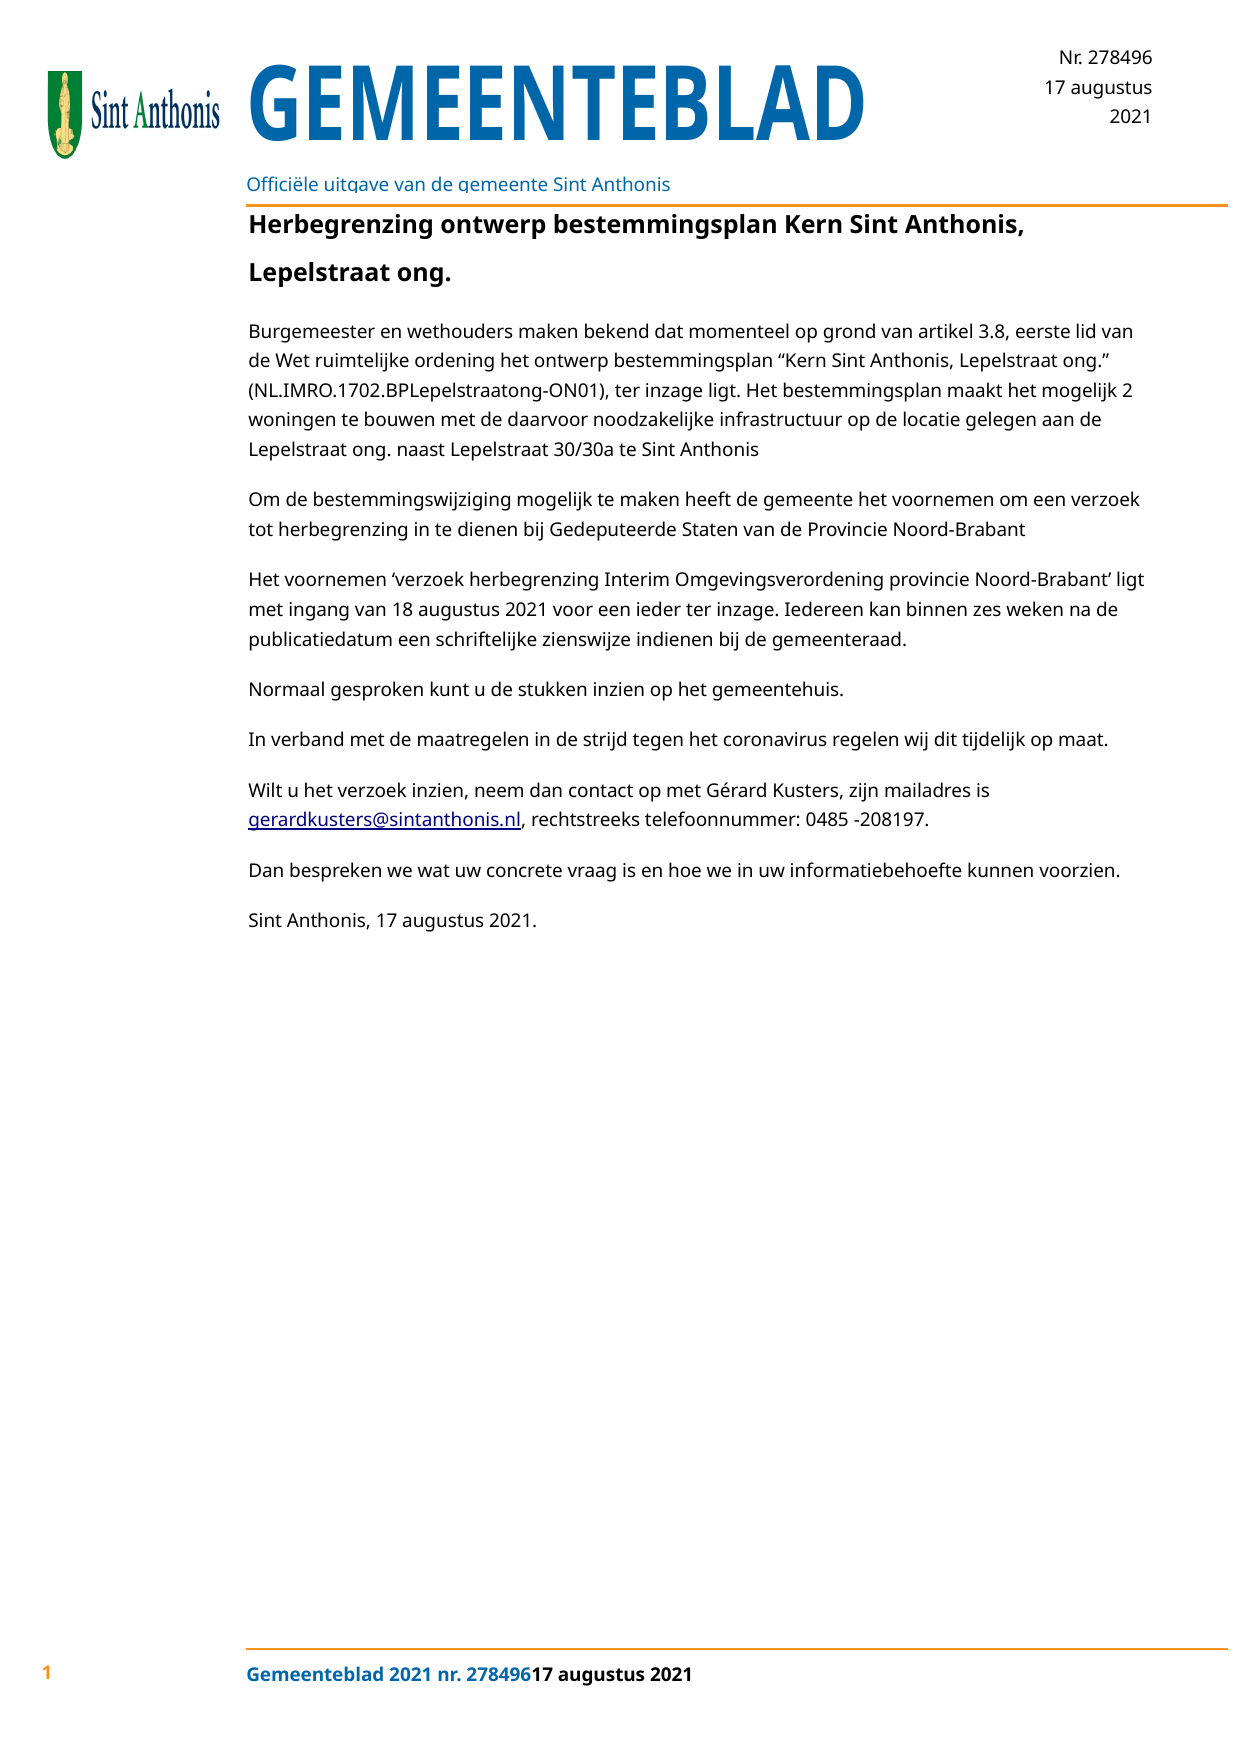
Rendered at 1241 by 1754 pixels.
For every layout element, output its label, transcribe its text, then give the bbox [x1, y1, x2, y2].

text Burgemeester en wethouders maken bekend dat momenteel op grond van artikel 3.8, eerste lid van de Wet ruimtelijke ordening het ontwerp bestemmingsplan “Kern Sint Anthonis, Lepelstraat ong.” (NL.IMRO.1702.BPLepelstraatong-ON01), ter inzage ligt. Het bestemmingsplan maakt het mogelijk 2 woningen te bouwen met de daarvoor noodzakelijke infrastructuur op de locatie gelegen aan de Lepelstraat ong. naast Lepelstraat 30/30a te Sint Anthonis [248, 318, 1152, 462]
text In verband met de maatregelen in de strijd tegen het coronavirus regelen wij dit tijdelijk op maat. [248, 727, 1152, 752]
text Normaal gesproken kunt u de stukken inzien op het gemeentehuis. [248, 676, 1152, 702]
text Herbegrenzing ontwerp bestemmingsplan Kern Sint Anthonis, Lepelstraat ong. [248, 207, 1152, 288]
picture [41, 47, 231, 172]
text Sint Anthonis, 17 augustus 2021. [248, 907, 1152, 933]
text Dan bespreken we wat uw concrete vraag is en hoe we in uw informatiebehoefte kunnen voorzien. [248, 857, 1152, 883]
text Om de bestemmingswijziging mogelijk te maken heeft de gemeente het voornemen om een verzoek tot herbegrenzing in te dienen bij Gedeputeerde Staten van de Provincie Noord-Brabant [248, 487, 1152, 542]
text Wilt u het verzoek inzien, neem dan contact op met Gérard Kusters, zijn mailadres is gerardkusters@sintanthonis.nl, rechtstreeks telefoonnummer: 0485 -208197. [248, 777, 1152, 832]
text Het voornemen ‘verzoek herbegrenzing Interim Omgevingsverordening provincie Noord-Brabant’ ligt met ingang van 18 augustus 2021 voor een ieder ter inzage. Iedereen kan binnen zes weken na de publicatiedatum een schriftelijke zienswijze indienen bij de gemeenteraad. [248, 567, 1152, 652]
